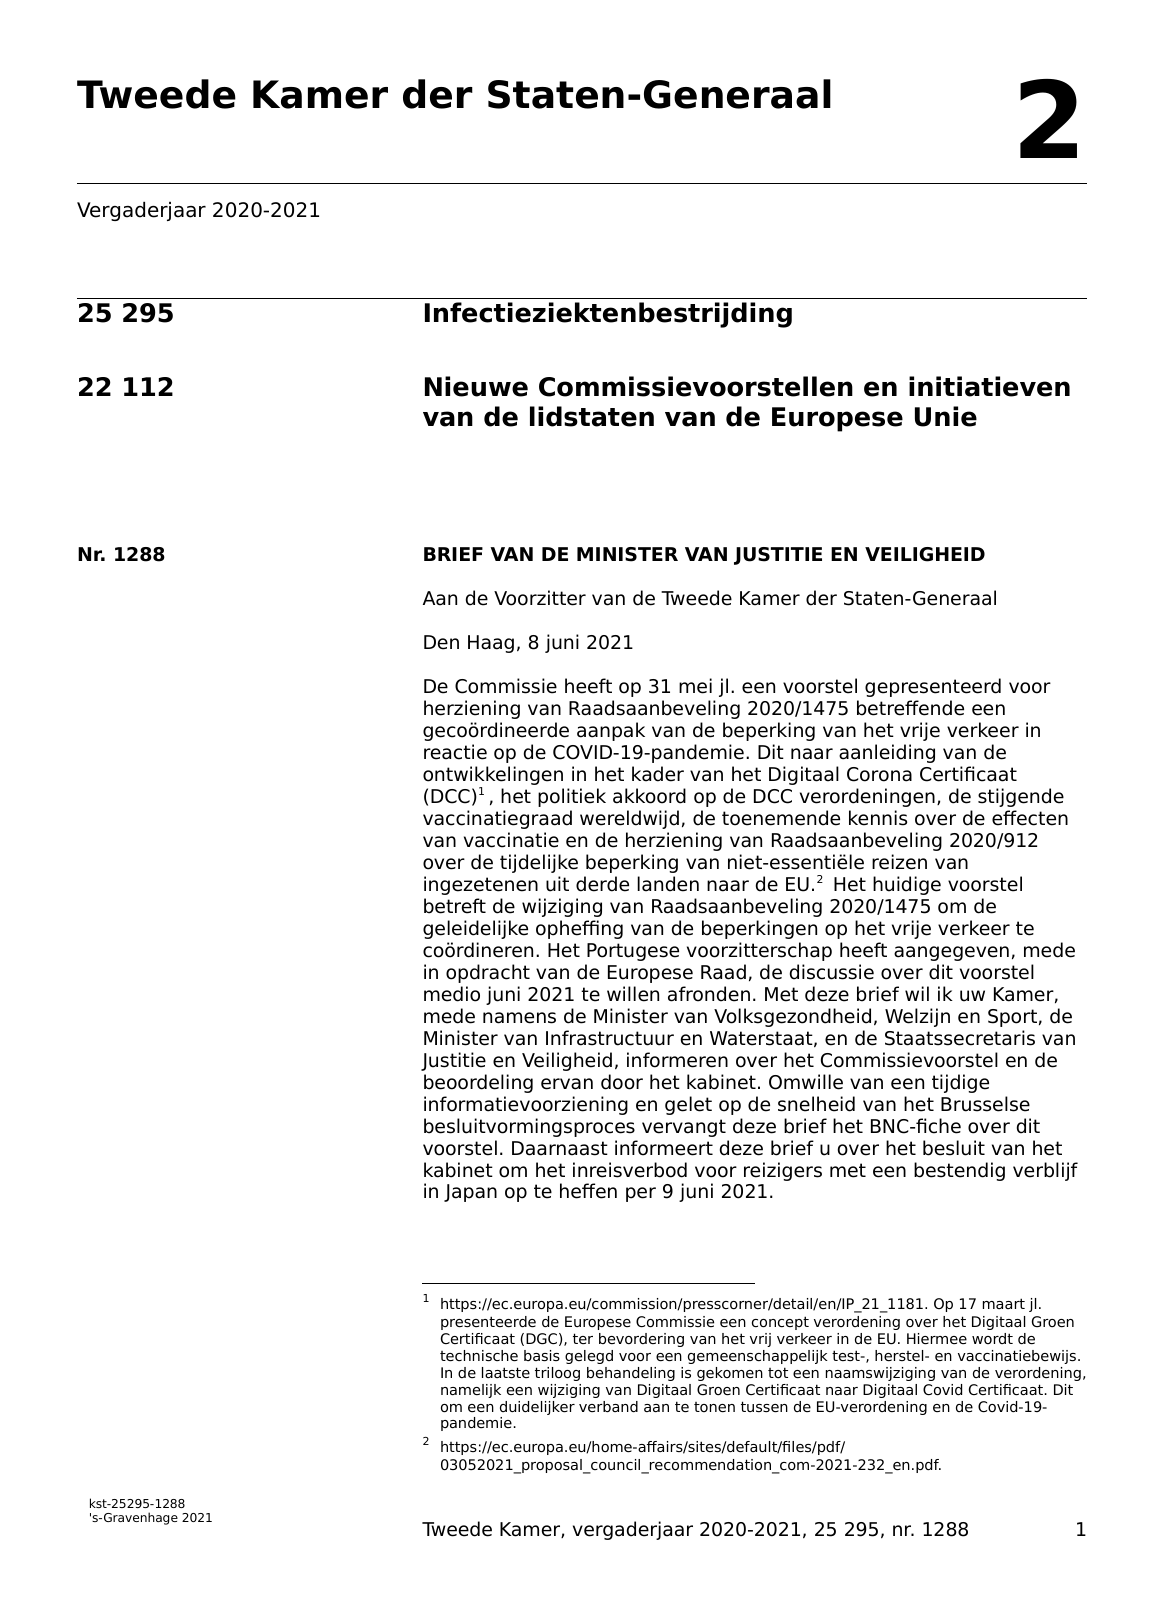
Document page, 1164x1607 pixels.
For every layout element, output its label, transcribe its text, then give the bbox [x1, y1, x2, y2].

text Aan de Voorzitter van de Tweede Kamer der Staten-Generaal [422, 588, 1087, 609]
subtitle Nr. 1288 BRIEF VAN DE MINISTER VAN JUSTITIE EN VEILIGHEID [77, 543, 1087, 565]
text Den Haag, 8 juni 2021 [422, 632, 1087, 654]
table_header Tweede Kamer der Staten-Generaal [77, 59, 886, 183]
text 's-Gravenhage 2021 [88, 1511, 323, 1525]
text kst-25295-1288 [88, 1497, 323, 1511]
text https://ec.europa.eu/commission/presscorner/detail/en/IP_21_1181. Op 17 maart jl. presenteerde de Europese Commissie een concept verordening over het Digitaal Groen Certificaat (DGC), ter bevordering van het vrij verkeer in de EU. Hiermee wordt de technische basis gelegd voor een gemeenschappelijk test-, herstel- en vaccinatiebewijs. In de laatste triloog behandeling is gekomen tot een naamswijziging van de verordening, namelijk een wijziging van Digitaal Groen Certificaat naar Digitaal Covid Certificaat. Dit om een duidelijker verband aan te tonen tussen de EU-verordening en de Covid-19-pandemie. [422, 1292, 1087, 1432]
subtitle 25 295 Infectieziektenbestrijding [77, 299, 1087, 329]
text https://ec.europa.eu/home-affairs/sites/default/files/pdf/03052021_proposal_council_recommendation_com-2021-232_en.pdf. [422, 1435, 1087, 1474]
text De Commissie heeft op 31 mei jl. een voorstel gepresenteerd voor herziening van Raadsaanbeveling 2020/1475 betreffende een gecoördineerde aanpak van de beperking van het vrije verkeer in reactie op de COVID-19-pandemie. Dit naar aanleiding van de ontwikkelingen in het kader van het Digitaal Corona Certificaat (DCC), het politiek akkoord op de DCC verordeningen, de stijgende vaccinatiegraad wereldwijd, de toenemende kennis over de effecten van vaccinatie en de herziening van Raadsaanbeveling 2020/912 over de tijdelijke beperking van niet-essentiële reizen van ingezetenen uit derde landen naar de EU. Het huidige voorstel betreft de wijziging van Raadsaanbeveling 2020/1475 om de geleidelijke opheffing van de beperkingen op het vrije verkeer te coördineren. Het Portugese voorzitterschap heeft aangegeven, mede in opdracht van de Europese Raad, de discussie over dit voorstel medio juni 2021 te willen afronden. Met deze brief wil ik uw Kamer, mede namens de Minister van Volksgezondheid, Welzijn en Sport, de Minister van Infrastructuur en Waterstaat, en de Staatssecretaris van Justitie en Veiligheid, informeren over het Commissievoorstel en de beoordeling ervan door het kabinet. Omwille van een tijdige informatievoorziening en gelet op de snelheid van het Brusselse besluitvormingsproces vervangt deze brief het BNC-fiche over dit voorstel. Daarnaast informeert deze brief u over het besluit van het kabinet om het inreisverbod voor reizigers met een bestendig verblijf in Japan op te heffen per 9 juni 2021. [422, 676, 1087, 1203]
subtitle 22 112 Nieuwe Commissievoorstellen en initiatieven van de lidstaten van de Europese Unie [77, 373, 1087, 432]
table_header 2 [886, 59, 1087, 183]
table_cell Vergaderjaar 2020-2021 [77, 184, 1087, 298]
